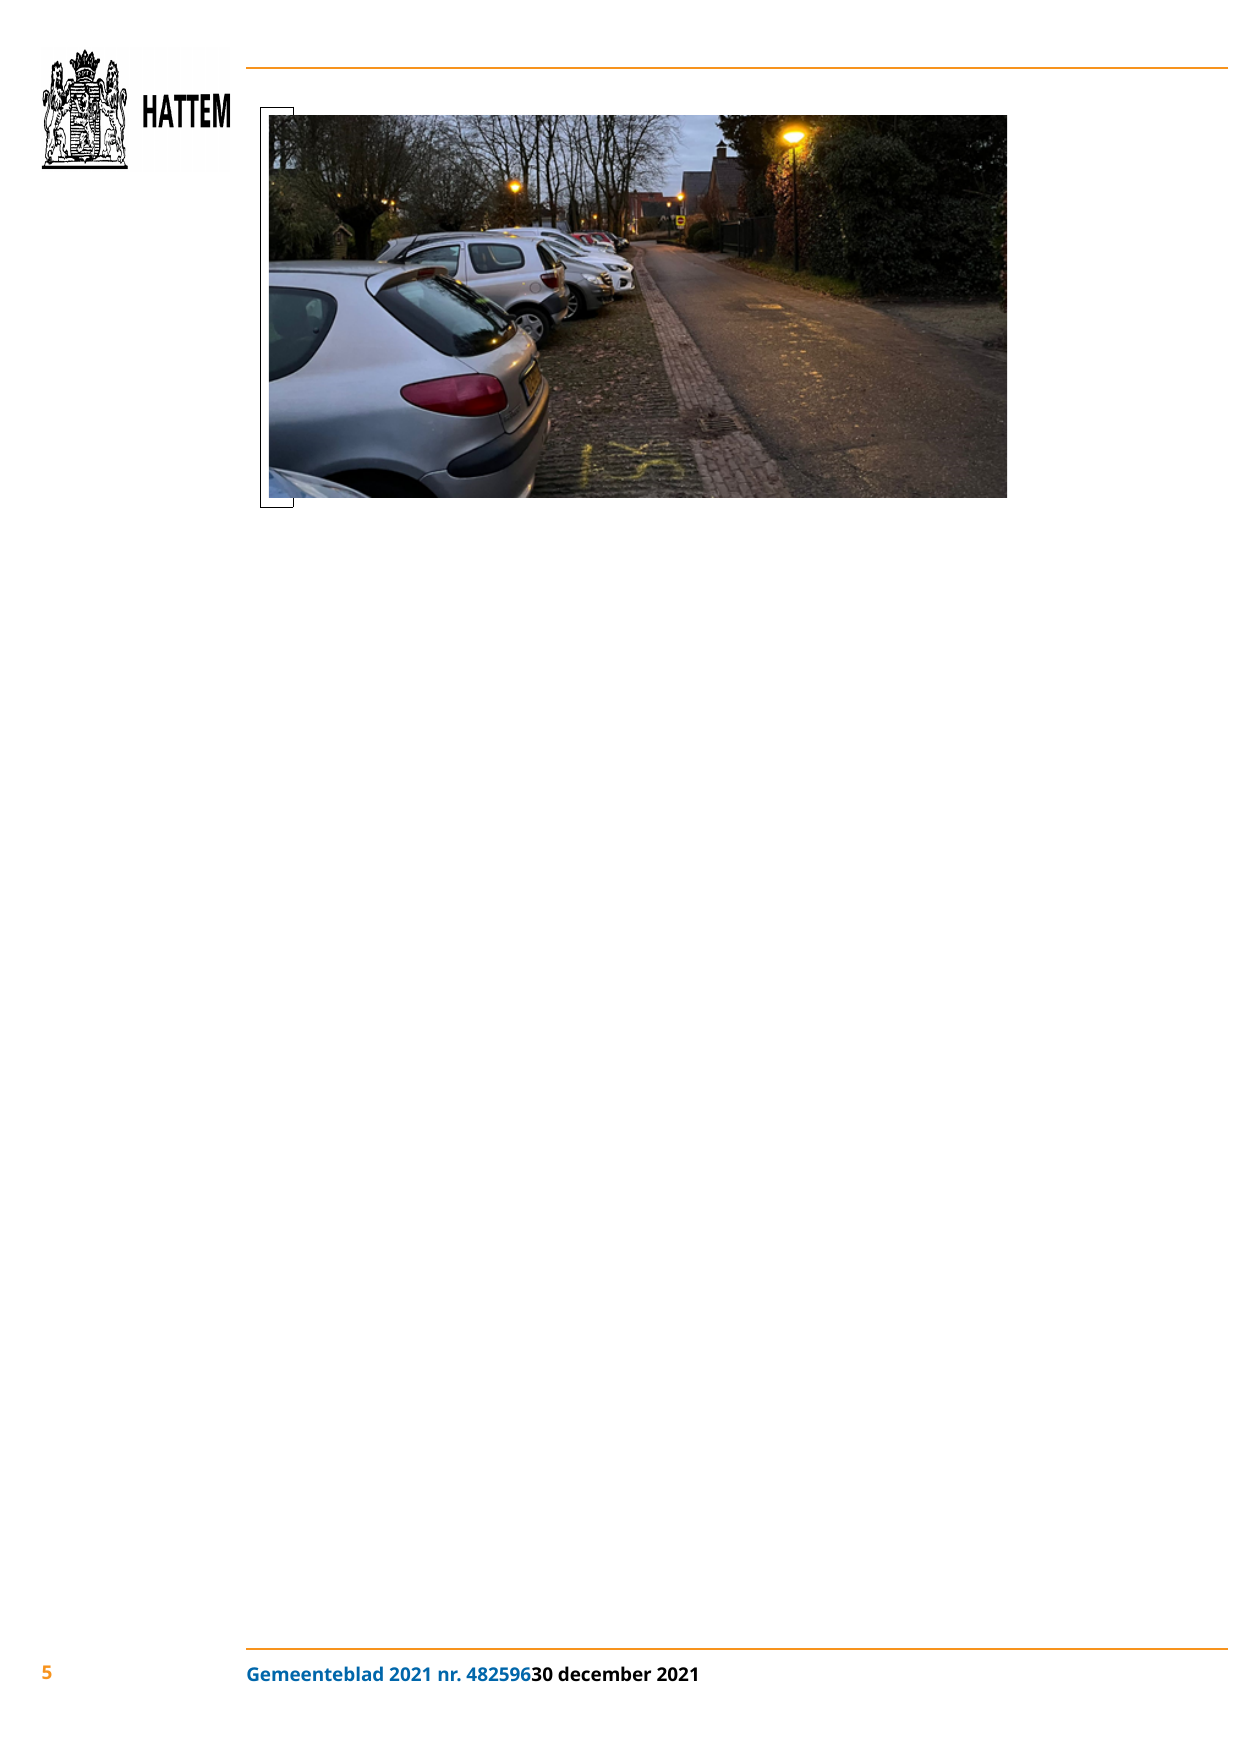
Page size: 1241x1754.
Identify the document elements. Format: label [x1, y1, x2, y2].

picture [268, 115, 1008, 498]
picture [41, 47, 231, 172]
